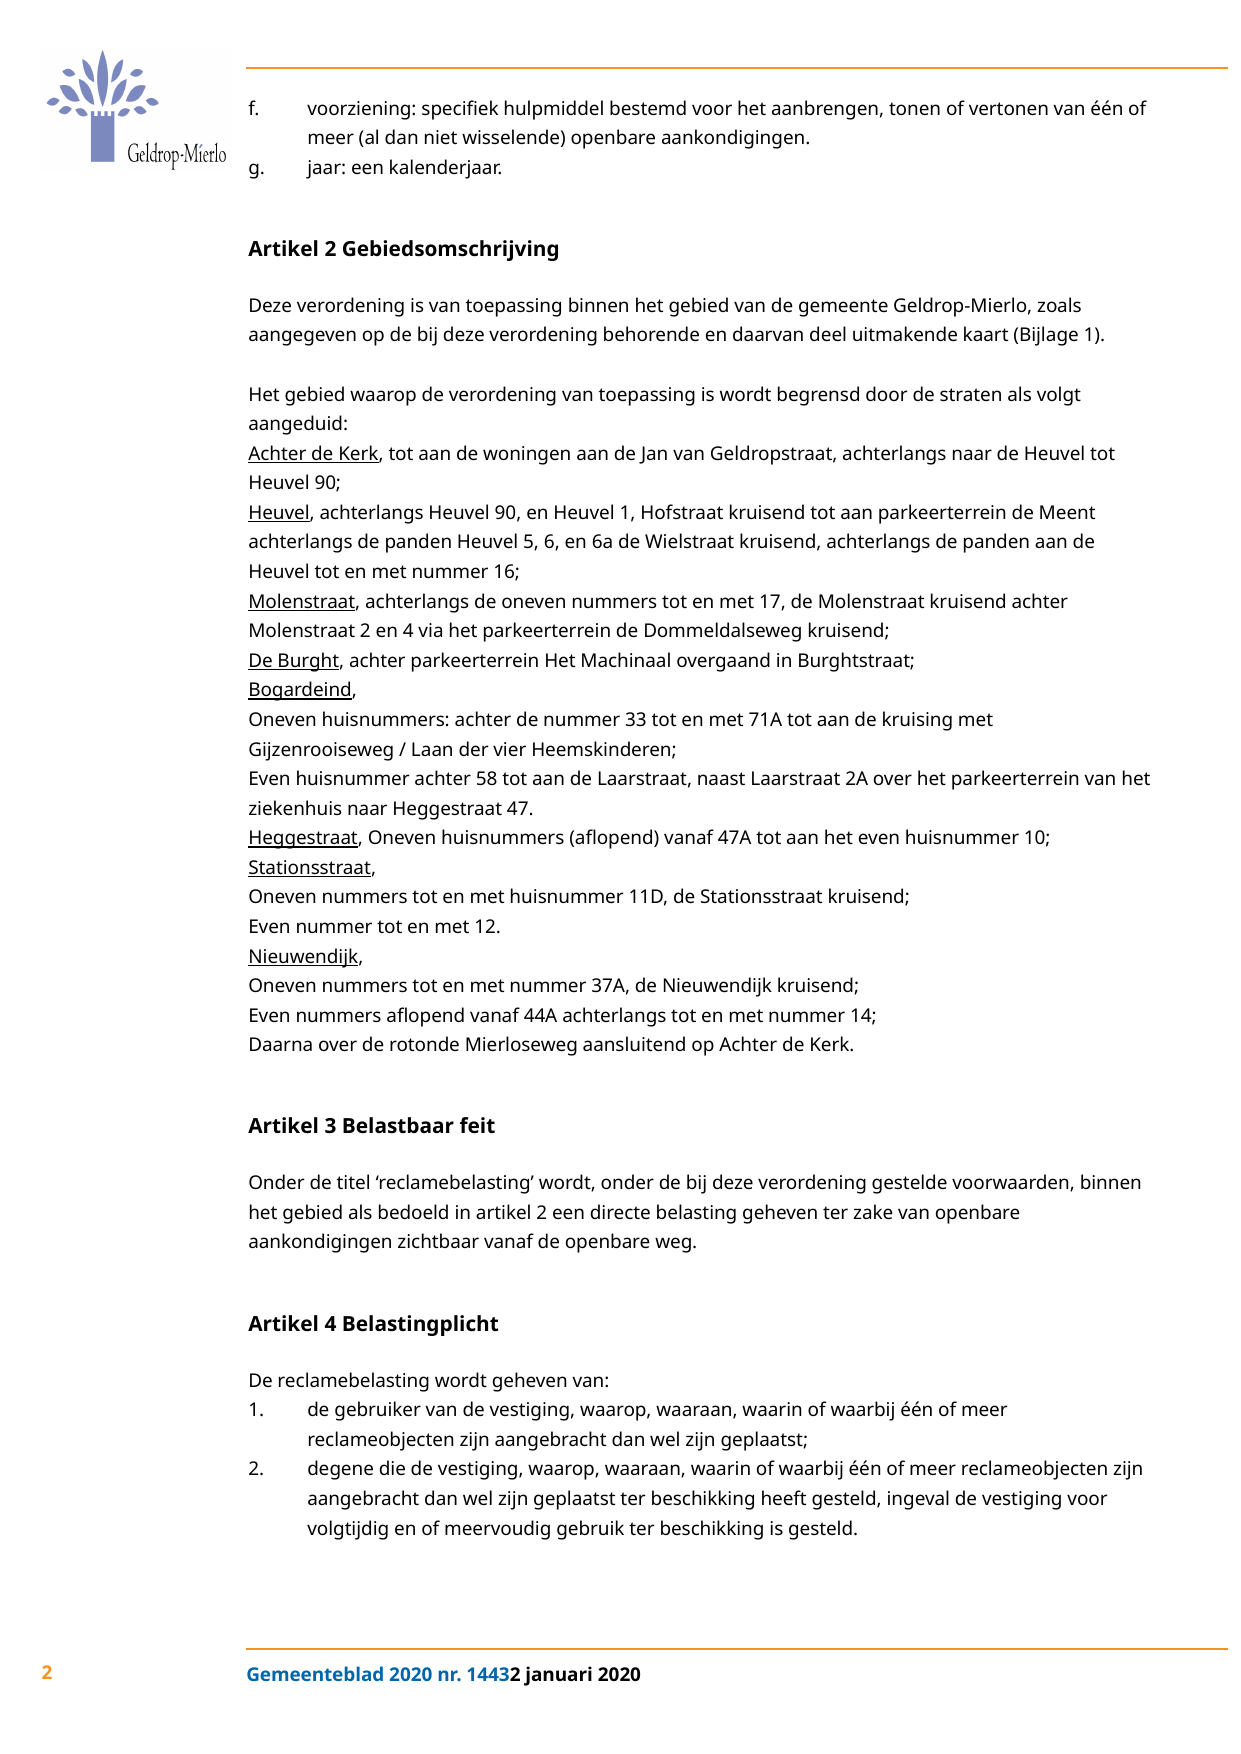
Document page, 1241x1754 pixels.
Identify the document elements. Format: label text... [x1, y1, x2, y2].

text Artikel 2 Gebiedsomschrijving [248, 234, 1152, 262]
text Bogardeind, [248, 677, 1152, 702]
list de gebruiker van de vestiging, waarop, waaraan, waarin of waarbij één of meer reclameobjecten zijn aangebracht dan wel zijn geplaatst; [248, 1396, 1152, 1452]
list voorziening: specifiek hulpmiddel bestemd voor het aanbrengen, tonen of vertonen van één of meer (al dan niet wisselende) openbare aankondigingen. [248, 95, 1152, 150]
text Molenstraat, achterlangs de oneven nummers tot en met 17, de Molenstraat kruisend achter Molenstraat 2 en 4 via het parkeerterrein de Dommeldalseweg kruisend; [248, 588, 1152, 643]
list degene die de vestiging, waarop, waaraan, waarin of waarbij één of meer reclameobjecten zijn aangebracht dan wel zijn geplaatst ter beschikking heeft gesteld, ingeval de vestiging voor volgtijdig en of meervoudig gebruik ter beschikking is gesteld. [248, 1456, 1152, 1540]
text Oneven nummers tot en met nummer 37A, de Nieuwendijk kruisend; [248, 972, 1152, 998]
text Oneven huisnummers: achter de nummer 33 tot en met 71A tot aan de kruising met Gijzenrooiseweg / Laan der vier Heemskinderen; [248, 706, 1152, 761]
picture [41, 47, 231, 172]
text Even nummer tot en met 12. [248, 913, 1152, 939]
text Even nummers aflopend vanaf 44A achterlangs tot en met nummer 14; [248, 1002, 1152, 1028]
text Heuvel, achterlangs Heuvel 90, en Heuvel 1, Hofstraat kruisend tot aan parkeerterrein de Meent achterlangs de panden Heuvel 5, 6, en 6a de Wielstraat kruisend, achterlangs de panden aan de Heuvel tot en met nummer 16; [248, 499, 1152, 584]
text Artikel 4 Belastingplicht [248, 1309, 1152, 1337]
text Onder de titel ‘reclamebelasting’ wordt, onder de bij deze verordening gestelde voorwaarden, binnen het gebied als bedoeld in artikel 2 een directe belasting geheven ter zake van openbare aankondigingen zichtbaar vanaf de openbare weg. [248, 1169, 1152, 1254]
text Nieuwendijk, [248, 943, 1152, 968]
text Stationsstraat, [248, 854, 1152, 880]
text Achter de Kerk, tot aan de woningen aan de Jan van Geldropstraat, achterlangs naar de Heuvel tot Heuvel 90; [248, 440, 1152, 495]
text Heggestraat, Oneven huisnummers (aflopend) vanaf 47A tot aan het even huisnummer 10; [248, 824, 1152, 850]
text Daarna over de rotonde Mierloseweg aansluitend op Achter de Kerk. [248, 1032, 1152, 1057]
text Oneven nummers tot en met huisnummer 11D, de Stationsstraat kruisend; [248, 884, 1152, 909]
list jaar: een kalenderjaar. [248, 154, 1152, 180]
text Deze verordening is van toepassing binnen het gebied van de gemeente Geldrop-Mierlo, zoals aangegeven op de bij deze verordening behorende en daarvan deel uitmakende kaart (Bijlage 1). [248, 292, 1152, 347]
text De Burght, achter parkeerterrein Het Machinaal overgaand in Burghtstraat; [248, 647, 1152, 673]
text Even huisnummer achter 58 tot aan de Laarstraat, naast Laarstraat 2A over het parkeerterrein van het ziekenhuis naar Heggestraat 47. [248, 765, 1152, 821]
text De reclamebelasting wordt geheven van: [248, 1367, 1152, 1392]
text Het gebied waarop de verordening van toepassing is wordt begrensd door de straten als volgt aangeduid: [248, 381, 1152, 436]
text Artikel 3 Belastbaar feit [248, 1112, 1152, 1140]
